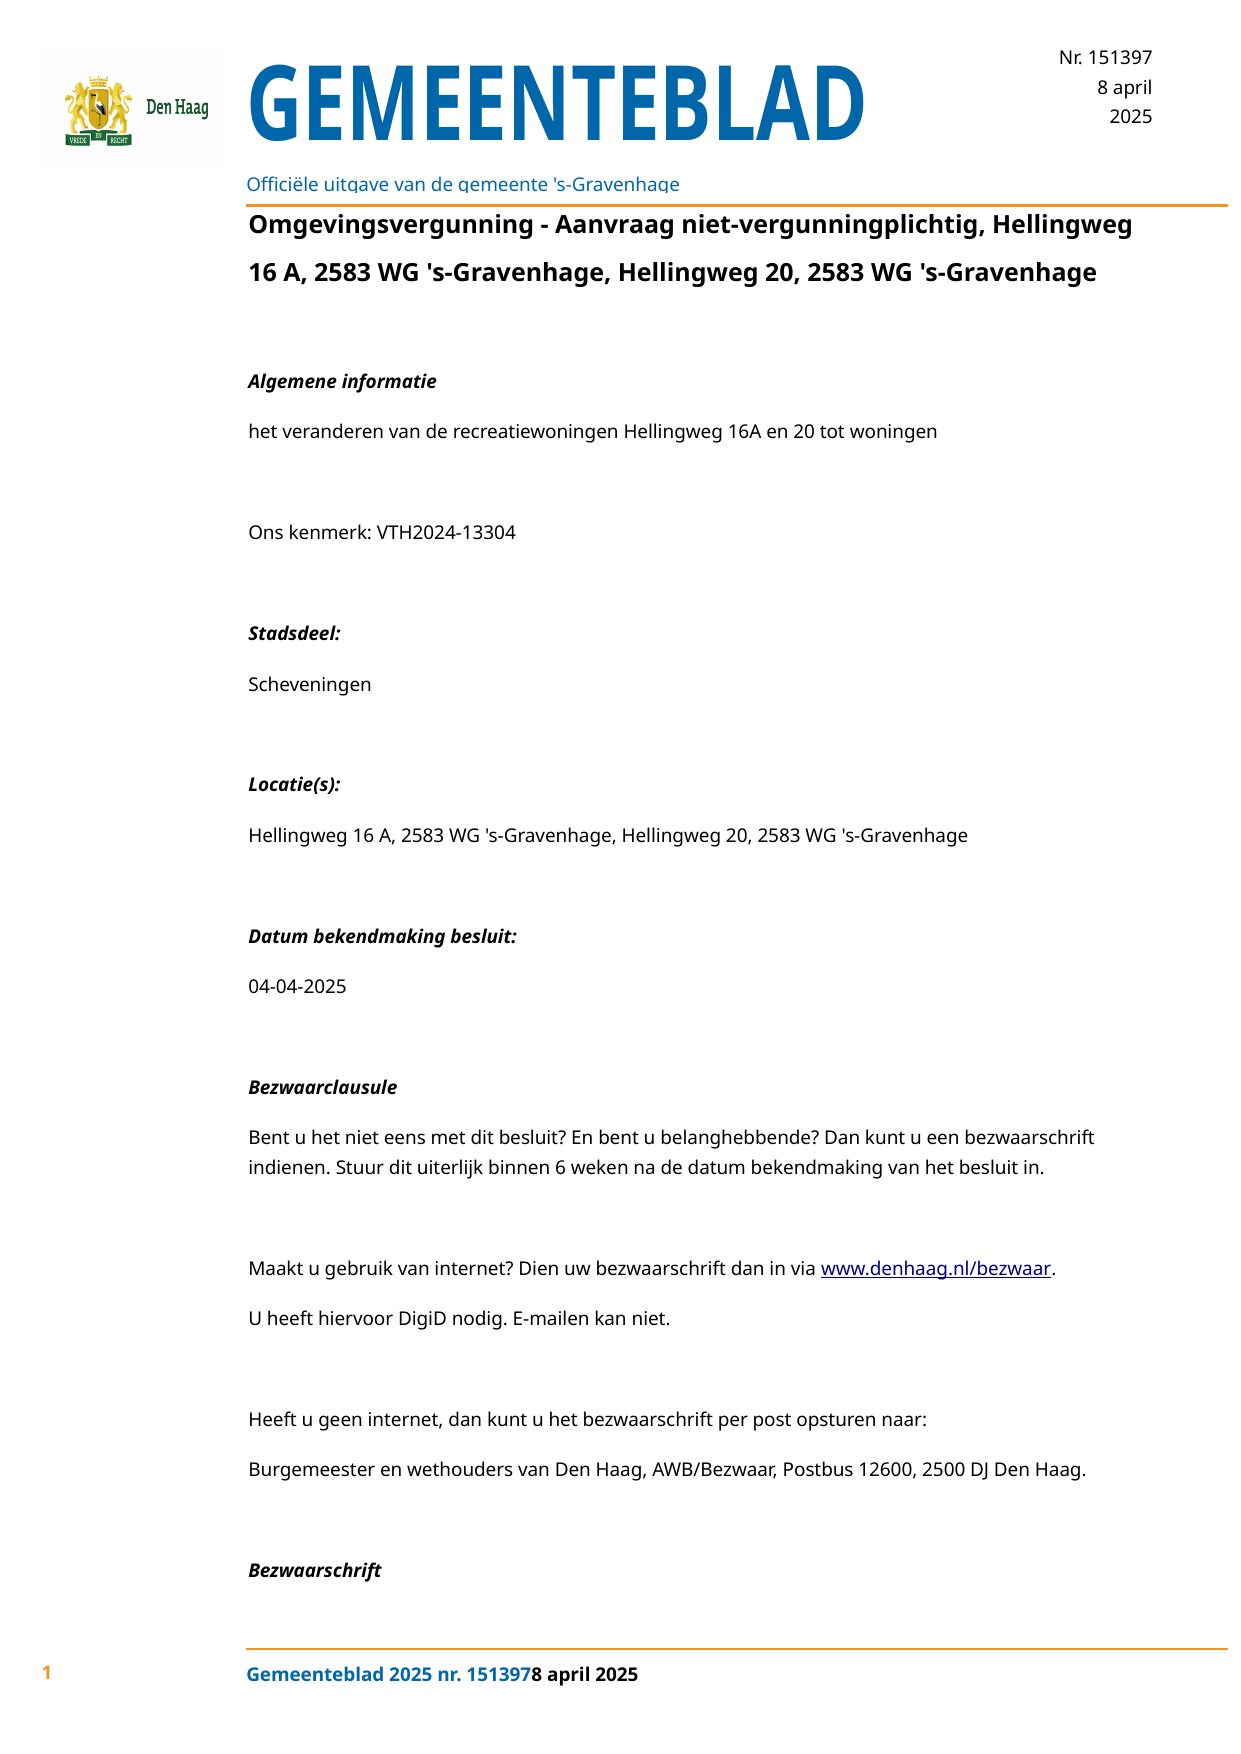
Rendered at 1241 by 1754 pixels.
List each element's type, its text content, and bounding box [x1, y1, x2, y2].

text Burgemeester en wethouders van Den Haag, AWB/Bezwaar, Postbus 12600, 2500 DJ Den Haag. [248, 1457, 1152, 1482]
text Heeft u geen internet, dan kunt u het bezwaarschrift per post opsturen naar: [248, 1406, 1152, 1432]
text Bezwaarschrift [248, 1557, 1152, 1583]
text het veranderen van de recreatiewoningen Hellingweg 16A en 20 tot woningen [248, 419, 1152, 444]
text U heeft hiervoor DigiD nodig. E-mailen kan niet. [248, 1305, 1152, 1331]
text Bent u het niet eens met dit besluit? En bent u belanghebbende? Dan kunt u een bezwaarschrift indienen. Stuur dit uiterlijk binnen 6 weken na de datum bekendmaking van het besluit in. [248, 1124, 1152, 1180]
text Bezwaarclausule [248, 1074, 1152, 1100]
text Algemene informatie [248, 368, 1152, 394]
picture [41, 47, 231, 172]
text Scheveningen [248, 671, 1152, 697]
text Stadsdeel: [248, 620, 1152, 646]
text Hellingweg 16 A, 2583 WG 's-Gravenhage, Hellingweg 20, 2583 WG 's-Gravenhage [248, 822, 1152, 848]
text Datum bekendmaking besluit: [248, 923, 1152, 949]
text Ons kenmerk: VTH2024-13304 [248, 519, 1152, 545]
text Omgevingsvergunning - Aanvraag niet-vergunningplichtig, Hellingweg 16 A, 2583 WG 's-Gravenhage, Hellingweg 20, 2583 WG 's-Gravenhage [248, 207, 1152, 288]
text Locatie(s): [248, 772, 1152, 797]
text 04-04-2025 [248, 973, 1152, 999]
text Maakt u gebruik van internet? Dien uw bezwaarschrift dan in via www.denhaag.nl/bezwaar. [248, 1255, 1152, 1281]
